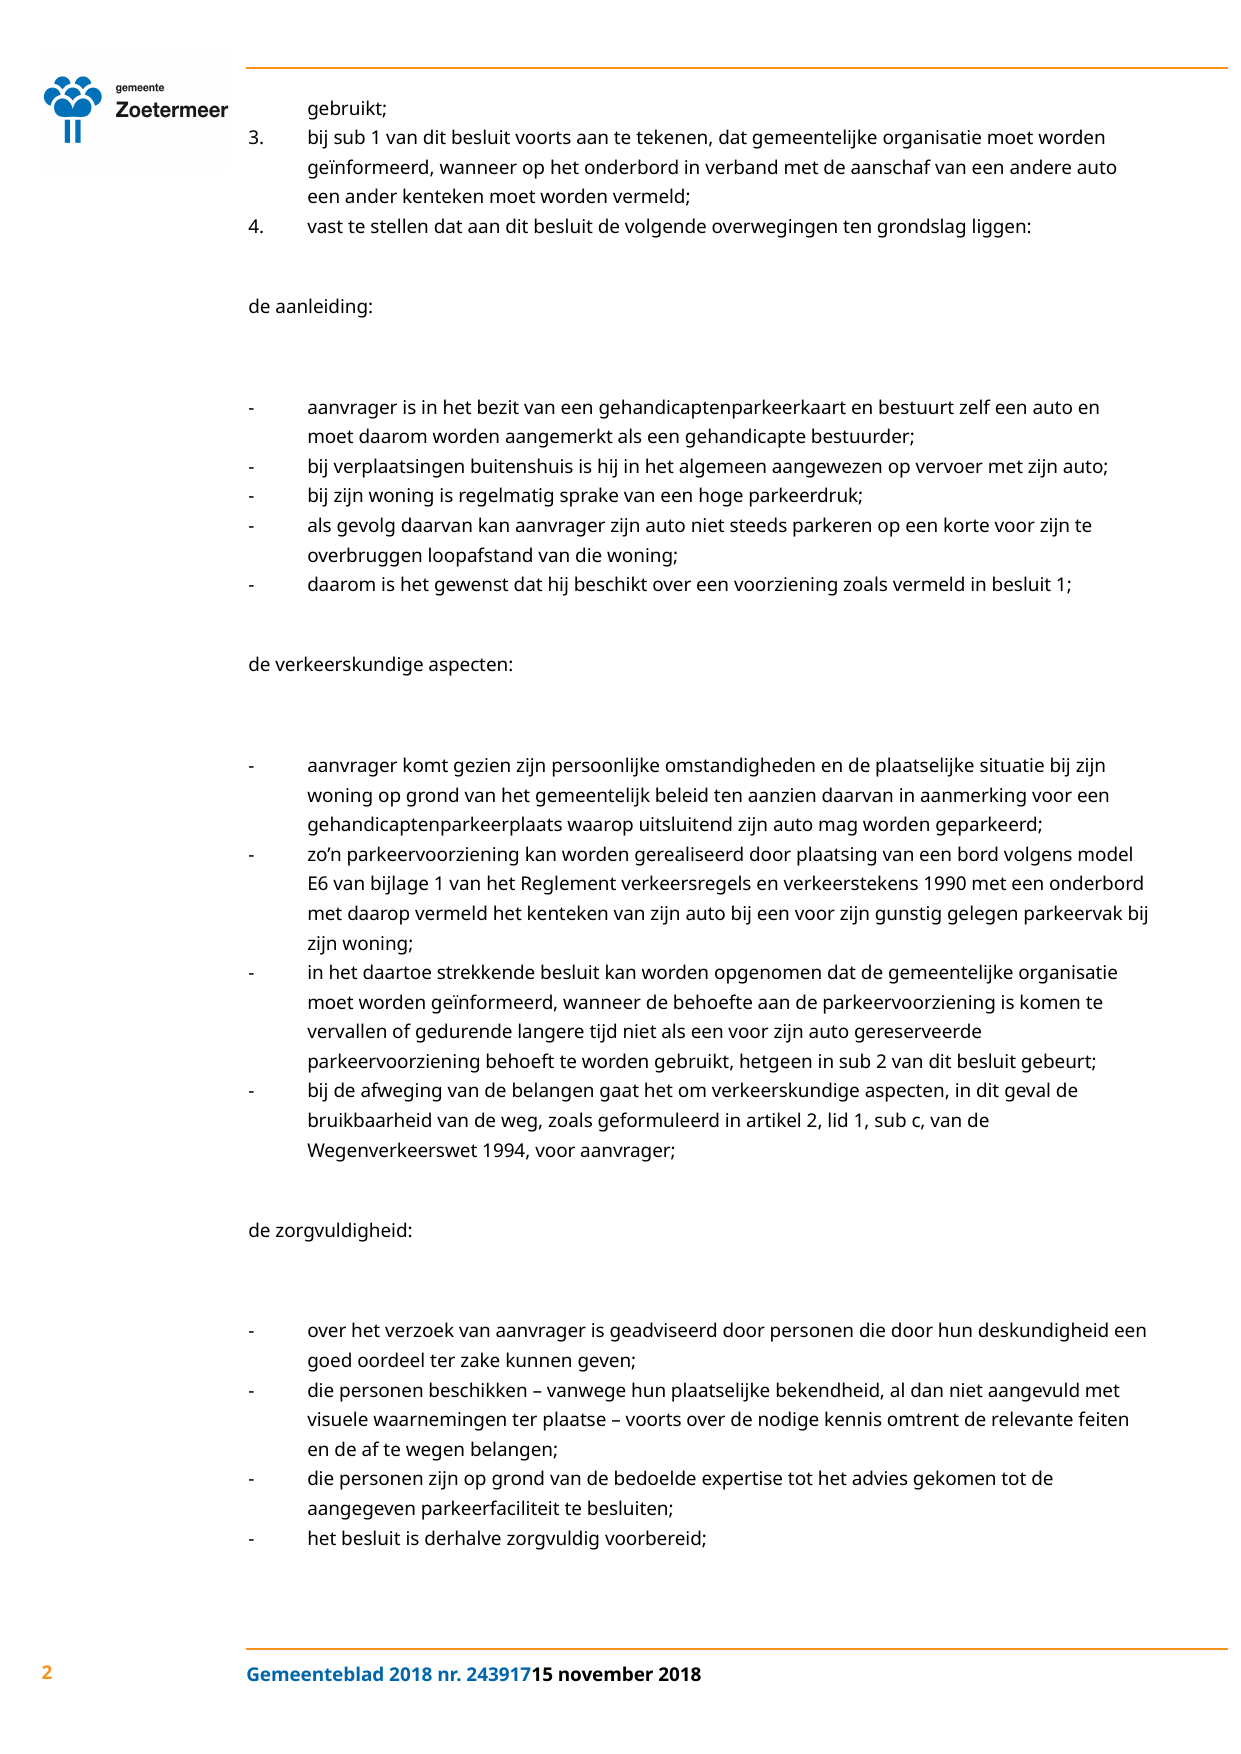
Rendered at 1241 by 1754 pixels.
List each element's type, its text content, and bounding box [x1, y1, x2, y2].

list vast te stellen dat aan dit besluit de volgende overwegingen ten grondslag liggen: [248, 213, 1152, 239]
list bij zijn woning is regelmatig sprake van een hoge parkeerdruk; [248, 483, 1152, 508]
list die personen beschikken – vanwege hun plaatselijke bekendheid, al dan niet aangevuld met visuele waarnemingen ter plaatse – voorts over de nodige kennis omtrent de relevante feiten en de af te wegen belangen; [248, 1377, 1152, 1462]
list aanvrager is in het bezit van een gehandicaptenparkeerkaart en bestuurt zelf een auto en moet daarom worden aangemerkt als een gehandicapte bestuurder; [248, 394, 1152, 449]
list die personen zijn op grond van de bedoelde expertise tot het advies gekomen tot de aangegeven parkeerfaciliteit te besluiten; [248, 1466, 1152, 1521]
list als gevolg daarvan kan aanvrager zijn auto niet steeds parkeren op een korte voor zijn te overbruggen loopafstand van die woning; [248, 512, 1152, 568]
list zo’n parkeervoorziening kan worden gerealiseerd door plaatsing van een bord volgens model E6 van bijlage 1 van het Reglement verkeersregels en verkeerstekens 1990 met een onderbord met daarop vermeld het kenteken van zijn auto bij een voor zijn gunstig gelegen parkeervak bij zijn woning; [248, 841, 1152, 956]
list aanvrager komt gezien zijn persoonlijke omstandigheden en de plaatselijke situatie bij zijn woning op grond van het gemeentelijk beleid ten aanzien daarvan in aanmerking voor een gehandicaptenparkeerplaats waarop uitsluitend zijn auto mag worden geparkeerd; [248, 752, 1152, 837]
text de verkeerskundige aspecten: [248, 651, 1152, 677]
list daarom is het gewenst dat hij beschikt over een voorziening zoals vermeld in besluit 1; [248, 571, 1152, 597]
list het besluit is derhalve zorgvuldig voorbereid; [248, 1525, 1152, 1551]
picture [41, 47, 231, 172]
list bij sub 1 van dit besluit voorts aan te tekenen, dat gemeentelijke organisatie moet worden geïnformeerd, wanneer op het onderbord in verband met de aanschaf van een andere auto een ander kenteken moet worden vermeld; [248, 124, 1152, 209]
text de zorgvuldigheid: [248, 1217, 1152, 1243]
list over het verzoek van aanvrager is geadviseerd door personen die door hun deskundigheid een goed oordeel ter zake kunnen geven; [248, 1318, 1152, 1373]
list bij de afweging van de belangen gaat het om verkeerskundige aspecten, in dit geval de bruikbaarheid van de weg, zoals geformuleerd in artikel 2, lid 1, sub c, van de Wegenverkeerswet 1994, voor aanvrager; [248, 1078, 1152, 1163]
text de aanleiding: [248, 293, 1152, 319]
list in het daartoe strekkende besluit kan worden opgenomen dat de gemeentelijke organisatie moet worden geïnformeerd, wanneer de behoefte aan de parkeervoorziening is komen te vervallen of gedurende langere tijd niet als een voor zijn auto gereserveerde parkeervoorziening behoeft te worden gebruikt, hetgeen in sub 2 van dit besluit gebeurt; [248, 959, 1152, 1074]
list gebruikt; [248, 95, 1152, 121]
list bij verplaatsingen buitenshuis is hij in het algemeen aangewezen op vervoer met zijn auto; [248, 453, 1152, 479]
